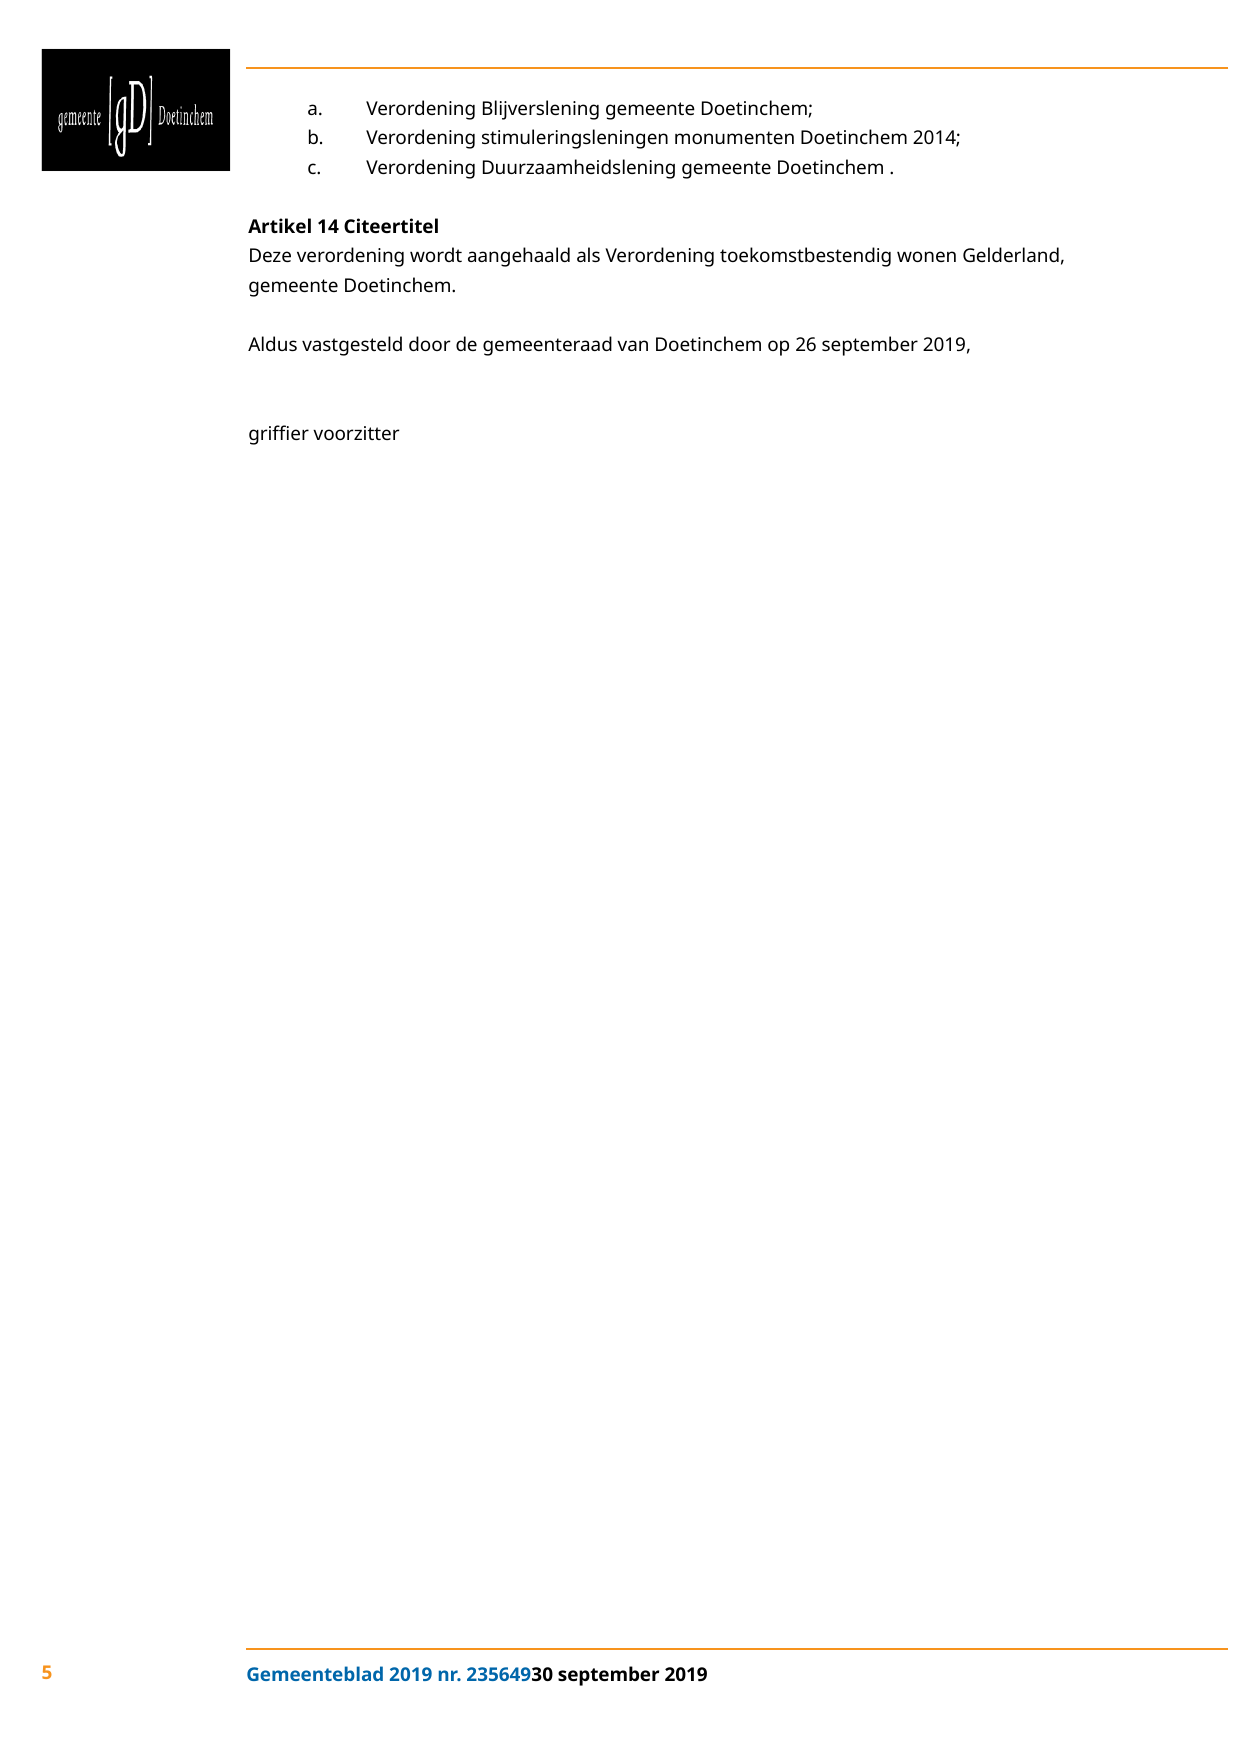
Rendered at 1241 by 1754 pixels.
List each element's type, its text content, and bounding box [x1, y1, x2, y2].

text Deze verordening wordt aangehaald als Verordening toekomstbestendig wonen Gelderland, gemeente Doetinchem. [248, 243, 1152, 298]
list Verordening Duurzaamheidslening gemeente Doetinchem . [307, 154, 1152, 180]
picture [41, 47, 231, 172]
text griffier voorzitter [248, 420, 1152, 446]
list Verordening Blijverslening gemeente Doetinchem; [307, 95, 1152, 121]
text Artikel 14 Citeertitel [248, 213, 1152, 239]
text Aldus vastgesteld door de gemeenteraad van Doetinchem op 26 september 2019, [248, 331, 1152, 357]
list Verordening stimuleringsleningen monumenten Doetinchem 2014; [307, 124, 1152, 150]
